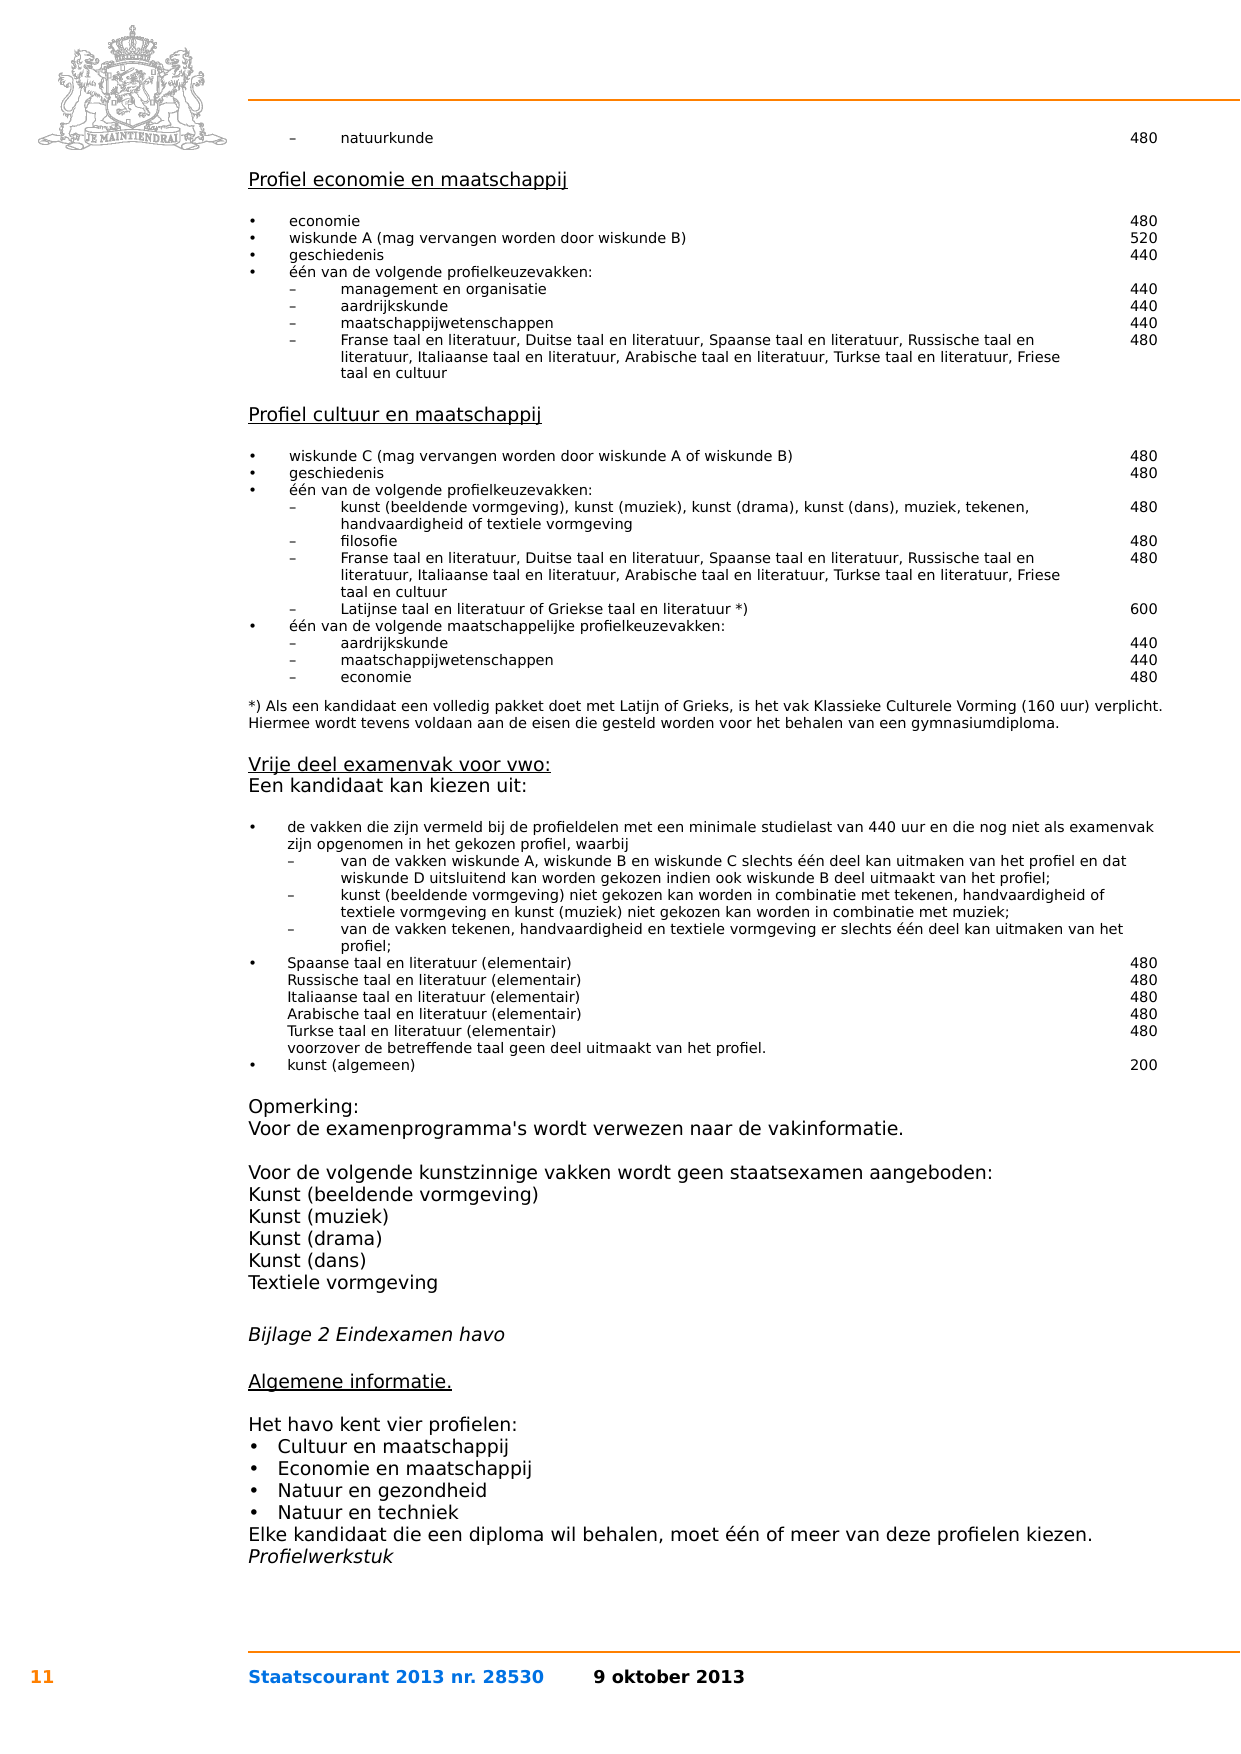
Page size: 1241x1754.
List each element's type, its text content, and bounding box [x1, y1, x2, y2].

text Elke kandidaat die een diploma wil behalen, moet één of meer van deze profielen kiezen. [248, 1524, 1163, 1546]
text • Economie en maatschappij [248, 1458, 1163, 1480]
table_header economie [283, 213, 1077, 229]
table_cell kunst (beeldende vormgeving) niet gekozen kan worden in combinatie met tekenen, handvaardigheid of textiele vormgeving en kunst (muziek) niet gekozen kan worden in combinatie met muziek; [334, 887, 1163, 921]
table_cell [248, 887, 281, 921]
table_cell – [283, 315, 334, 331]
table_cell [248, 499, 283, 533]
table_cell – [283, 331, 334, 382]
table_cell [248, 281, 283, 297]
table_cell één van de volgende maatschappelijke profielkeuzevakken: [283, 618, 1077, 635]
table_cell [248, 635, 283, 652]
table_cell 480 [1020, 955, 1163, 972]
table_cell [248, 315, 283, 331]
table_cell 480 [1020, 972, 1163, 989]
table_cell [248, 331, 283, 382]
text Vrije deel examenvak voor vwo: [248, 753, 1163, 775]
table_cell 480 [1020, 1006, 1163, 1023]
picture [38, 25, 227, 150]
table_cell geschiedenis [283, 465, 1077, 482]
table_cell [1077, 264, 1163, 281]
table_cell 440 [1077, 247, 1163, 263]
table_cell – [283, 652, 334, 669]
text Kunst (dans) [248, 1249, 1163, 1272]
text Voor de examenprogramma's wordt verwezen naar de vakinformatie. [248, 1118, 1163, 1140]
text Het havo kent vier profielen: [248, 1414, 1163, 1436]
text Textiele vormgeving [248, 1272, 1163, 1293]
table_cell Turkse taal en literatuur (elementair) [281, 1023, 1020, 1040]
table_cell • [248, 247, 283, 263]
table_header 480 [1077, 213, 1163, 229]
table_header wiskunde C (mag vervangen worden door wiskunde A of wiskunde B) [283, 448, 1077, 465]
table_cell [1020, 1040, 1163, 1057]
table_cell [248, 298, 283, 314]
table_cell • [248, 955, 281, 972]
table_cell kunst (beeldende vormgeving), kunst (muziek), kunst (drama), kunst (dans), muziek, tekenen, handvaardigheid of textiele vormgeving [334, 499, 1077, 533]
text Kunst (muziek) [248, 1206, 1163, 1228]
table_cell aardrijkskunde [334, 298, 1077, 314]
table_cell maatschappijwetenschappen [334, 315, 1077, 331]
table_cell [248, 989, 281, 1006]
subtitle Bijlage 2 Eindexamen havo [248, 1323, 1163, 1346]
table_cell [248, 972, 281, 989]
table_cell • [248, 465, 283, 482]
table_header • [248, 213, 283, 229]
table_header 480 [1077, 448, 1163, 465]
table_cell management en organisatie [334, 281, 1077, 297]
table_cell • [248, 482, 283, 499]
table_cell [248, 669, 283, 686]
text Voor de volgende kunstzinnige vakken wordt geen staatsexamen aangeboden: [248, 1162, 1163, 1184]
table_cell – [283, 601, 334, 618]
table_cell – [281, 853, 334, 887]
table_header • [248, 819, 281, 853]
table_cell filosofie [334, 533, 1077, 550]
table_cell Franse taal en literatuur, Duitse taal en literatuur, Spaanse taal en literatuur, Russische taal en literatuur, Italiaanse taal en literatuur, Arabische taal en literatuur, Turkse taal en literatuur, Friese taal en cultuur [334, 550, 1077, 601]
table_cell kunst (algemeen) [281, 1057, 1020, 1074]
table_cell • [248, 264, 283, 281]
table_cell [248, 1040, 281, 1057]
table_cell [248, 550, 283, 601]
table_cell 480 [1077, 465, 1163, 482]
table_cell [248, 130, 283, 147]
table_cell Arabische taal en literatuur (elementair) [281, 1006, 1020, 1023]
table_cell 480 [1077, 130, 1163, 147]
text Profiel economie en maatschappij [248, 169, 1163, 191]
table_cell [248, 533, 283, 550]
table_cell 440 [1077, 298, 1163, 314]
text Kunst (beeldende vormgeving) [248, 1184, 1163, 1206]
table_cell [248, 652, 283, 669]
table_cell geschiedenis [283, 247, 1077, 263]
table_header • [248, 448, 283, 465]
text Algemene informatie. [248, 1371, 1163, 1392]
table_cell 440 [1077, 635, 1163, 652]
table_cell [248, 853, 281, 887]
table_cell – [283, 281, 334, 297]
table_cell 480 [1020, 1023, 1163, 1040]
table_cell Italiaanse taal en literatuur (elementair) [281, 989, 1020, 1006]
table_cell van de vakken wiskunde A, wiskunde B en wiskunde C slechts één deel kan uitmaken van het profiel en dat wiskunde D uitsluitend kan worden gekozen indien ook wiskunde B deel uitmaakt van het profiel; [334, 853, 1163, 887]
table_cell aardrijkskunde [334, 635, 1077, 652]
table_cell – [281, 921, 334, 955]
table_cell Russische taal en literatuur (elementair) [281, 972, 1020, 989]
table_cell 480 [1077, 669, 1163, 686]
table_cell 440 [1077, 652, 1163, 669]
table_cell van de vakken tekenen, handvaardigheid en textiele vormgeving er slechts één deel kan uitmaken van het profiel; [334, 921, 1163, 955]
table_cell – [281, 887, 334, 921]
table_cell Latijnse taal en literatuur of Griekse taal en literatuur *) [334, 601, 1077, 618]
table_cell Franse taal en literatuur, Duitse taal en literatuur, Spaanse taal en literatuur, Russische taal en literatuur, Italiaanse taal en literatuur, Arabische taal en literatuur, Turkse taal en literatuur, Friese taal en cultuur [334, 331, 1077, 382]
text Een kandidaat kan kiezen uit: [248, 775, 1163, 797]
table_cell [1077, 482, 1163, 499]
table_cell *) Als een kandidaat een volledig pakket doet met Latijn of Grieks, is het vak Klassieke Culturele Vorming (160 uur) verplicht. Hiermee wordt tevens voldaan aan de eisen die gesteld worden voor het behalen van een gymnasiumdiploma. [248, 686, 1163, 732]
text • Natuur en techniek [248, 1502, 1163, 1524]
table_cell 200 [1020, 1057, 1163, 1074]
text Opmerking: [248, 1096, 1163, 1118]
table_cell één van de volgende profielkeuzevakken: [283, 264, 1077, 281]
table_cell Spaanse taal en literatuur (elementair) [281, 955, 1020, 972]
table_cell één van de volgende profielkeuzevakken: [283, 482, 1077, 499]
table_cell 480 [1020, 989, 1163, 1006]
table_cell maatschappijwetenschappen [334, 652, 1077, 669]
table_header de vakken die zijn vermeld bij de profieldelen met een minimale studielast van 440 uur en die nog niet als examenvak zijn opgenomen in het gekozen profiel, waarbij [281, 819, 1163, 853]
text Profielwerkstuk [248, 1546, 1163, 1568]
table_cell economie [334, 669, 1077, 686]
table_cell – [283, 550, 334, 601]
table_cell – [283, 499, 334, 533]
table_cell • [248, 618, 283, 635]
table_cell – [283, 669, 334, 686]
text • Cultuur en maatschappij [248, 1436, 1163, 1458]
table_cell 480 [1077, 499, 1163, 533]
table_cell – [283, 533, 334, 550]
text • Natuur en gezondheid [248, 1480, 1163, 1502]
table_cell [1077, 618, 1163, 635]
table_cell – [283, 635, 334, 652]
table_cell [248, 601, 283, 618]
table_cell • [248, 1057, 281, 1074]
text Kunst (drama) [248, 1228, 1163, 1249]
table_cell – [283, 130, 334, 147]
table_cell [248, 1023, 281, 1040]
table_cell [248, 1006, 281, 1023]
table_cell wiskunde A (mag vervangen worden door wiskunde B) [283, 230, 1077, 247]
table_cell 480 [1077, 550, 1163, 601]
table_cell 520 [1077, 230, 1163, 247]
table_cell 440 [1077, 315, 1163, 331]
table_cell 600 [1077, 601, 1163, 618]
table_cell [248, 921, 281, 955]
text Profiel cultuur en maatschappij [248, 404, 1163, 426]
table_cell • [248, 230, 283, 247]
table_cell 480 [1077, 533, 1163, 550]
table_cell 440 [1077, 281, 1163, 297]
table_cell – [283, 298, 334, 314]
table_cell voorzover de betreffende taal geen deel uitmaakt van het profiel. [281, 1040, 1020, 1057]
table_cell 480 [1077, 331, 1163, 382]
table_cell natuurkunde [334, 130, 1077, 147]
